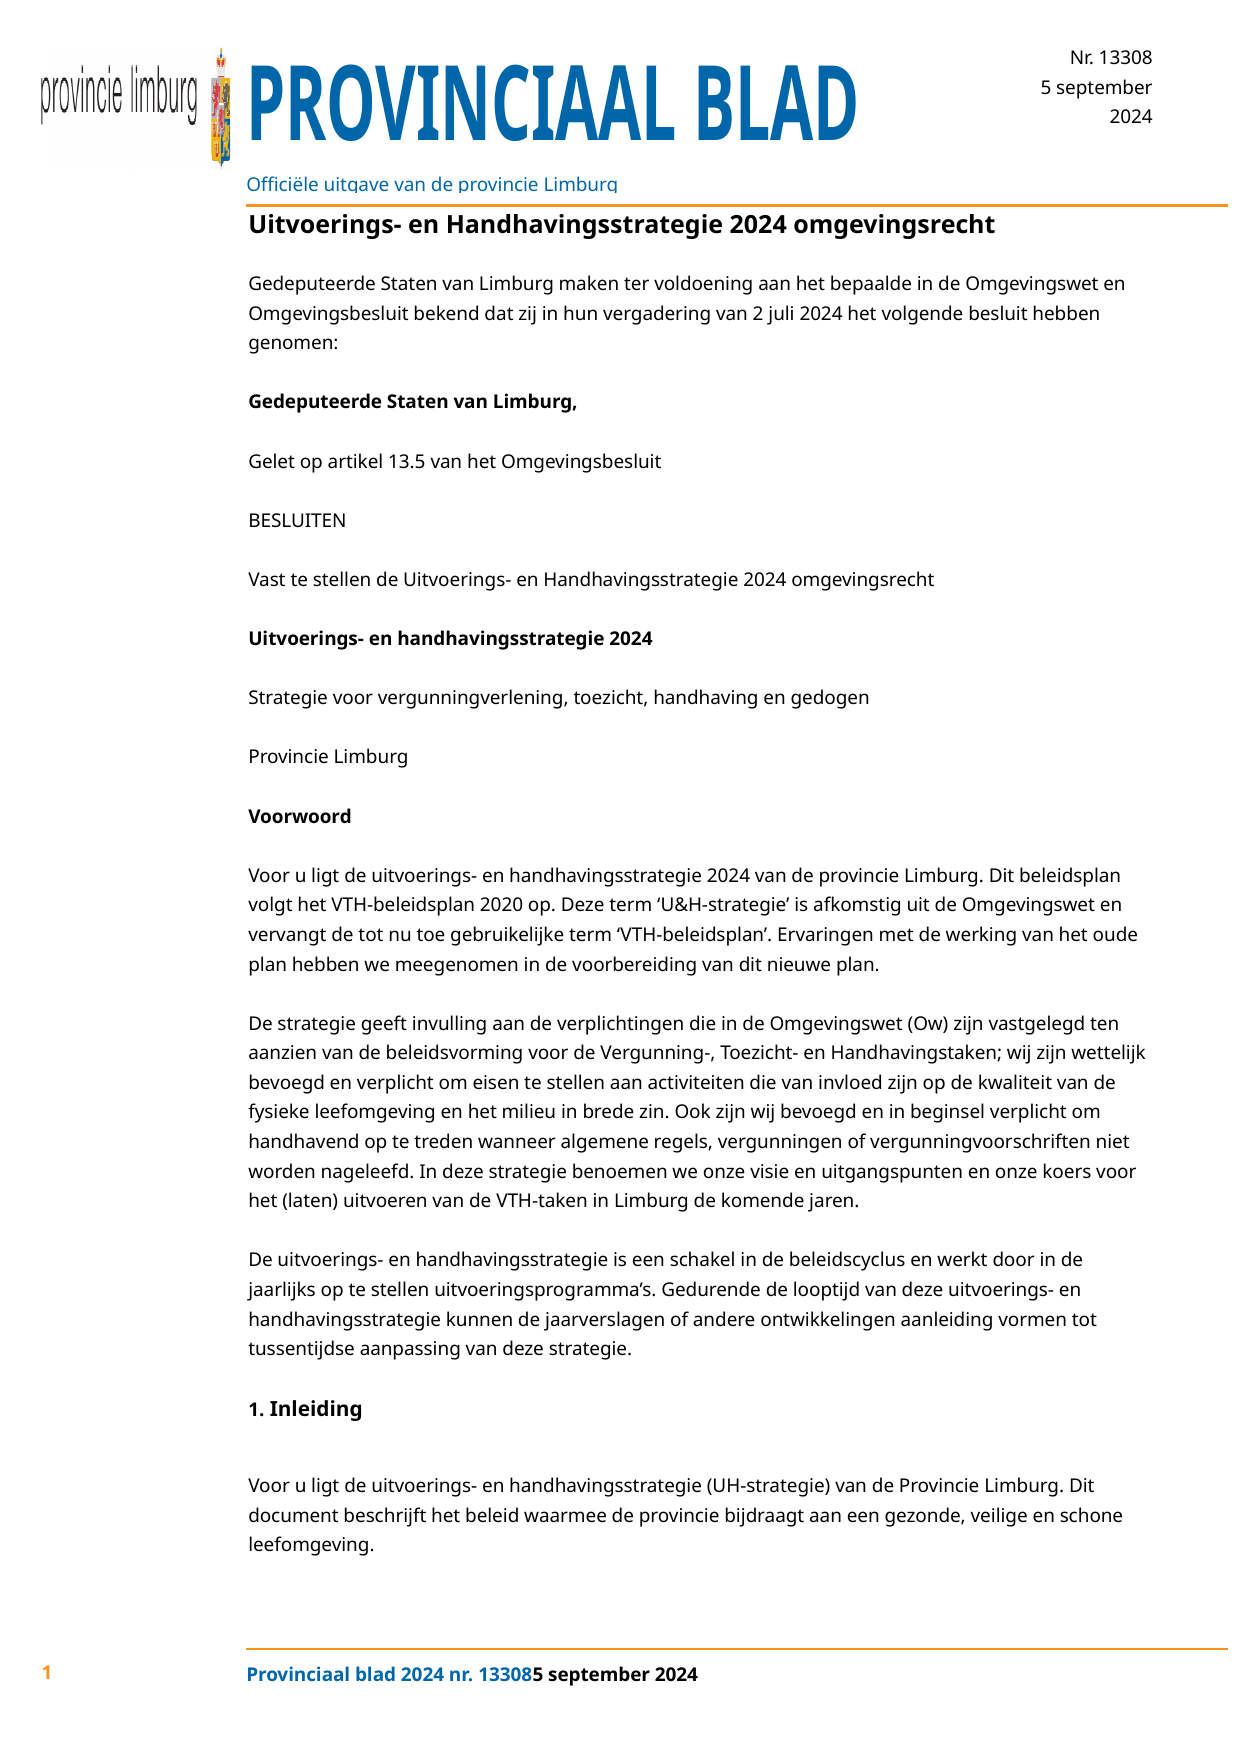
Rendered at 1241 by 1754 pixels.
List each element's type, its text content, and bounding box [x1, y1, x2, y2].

text Voor u ligt de uitvoerings- en handhavingsstrategie 2024 van de provincie Limburg. Dit beleidsplan volgt het VTH-beleidsplan 2020 op. Deze term ‘U&H-strategie’ is afkomstig uit de Omgevingswet en vervangt de tot nu toe gebruikelijke term ‘VTH-beleidsplan’. Ervaringen met de werking van het oude plan hebben we meegenomen in de voorbereiding van dit nieuwe plan. [248, 862, 1152, 976]
text De strategie geeft invulling aan de verplichtingen die in de Omgevingswet (Ow) zijn vastgelegd ten aanzien van de beleidsvorming voor de Vergunning-, Toezicht- en Handhavingstaken; wij zijn wettelijk bevoegd en verplicht om eisen te stellen aan activiteiten die van invloed zijn op de kwaliteit van de fysieke leefomgeving en het milieu in brede zin. Ook zijn wij bevoegd en in beginsel verplicht om handhavend op te treden wanneer algemene regels, vergunningen of vergunningvoorschriften niet worden nageleefd. In deze strategie benoemen we onze visie en uitgangspunten en onze koers voor het (laten) uitvoeren van de VTH-taken in Limburg de komende jaren. [248, 1010, 1152, 1213]
text Uitvoerings- en handhavingsstrategie 2024 [248, 625, 1152, 651]
text Gedeputeerde Staten van Limburg, [248, 389, 1152, 414]
text Voorwoord [248, 803, 1152, 828]
text BESLUITEN [248, 507, 1152, 533]
text De uitvoerings- en handhavingsstrategie is een schakel in de beleidscyclus en werkt door in de jaarlijks op te stellen uitvoeringsprogramma’s. Gedurende de looptijd van deze uitvoerings- en handhavingsstrategie kunnen de jaarverslagen of andere ontwikkelingen aanleiding vormen tot tussentijdse aanpassing van deze strategie. [248, 1247, 1152, 1361]
text Vast te stellen de Uitvoerings- en Handhavingsstrategie 2024 omgevingsrecht [248, 566, 1152, 592]
text Provincie Limburg [248, 744, 1152, 769]
text Strategie voor vergunningverlening, toezicht, handhaving en gedogen [248, 684, 1152, 710]
text Gedeputeerde Staten van Limburg maken ter voldoening aan het bepaalde in de Omgevingswet en Omgevingsbesluit bekend dat zij in hun vergadering van 2 juli 2024 het volgende besluit hebben genomen: [248, 270, 1152, 355]
text Uitvoerings- en Handhavingsstrategie 2024 omgevingsrecht [248, 207, 1152, 241]
text 1. Inleiding [248, 1394, 1152, 1423]
picture [41, 47, 231, 172]
text Voor u ligt de uitvoerings- en handhavingsstrategie (UH-strategie) van de Provincie Limburg. Dit document beschrijft het beleid waarmee de provincie bijdraagt aan een gezonde, veilige en schone leefomgeving. [248, 1472, 1152, 1557]
text Gelet op artikel 13.5 van het Omgevingsbesluit [248, 448, 1152, 473]
